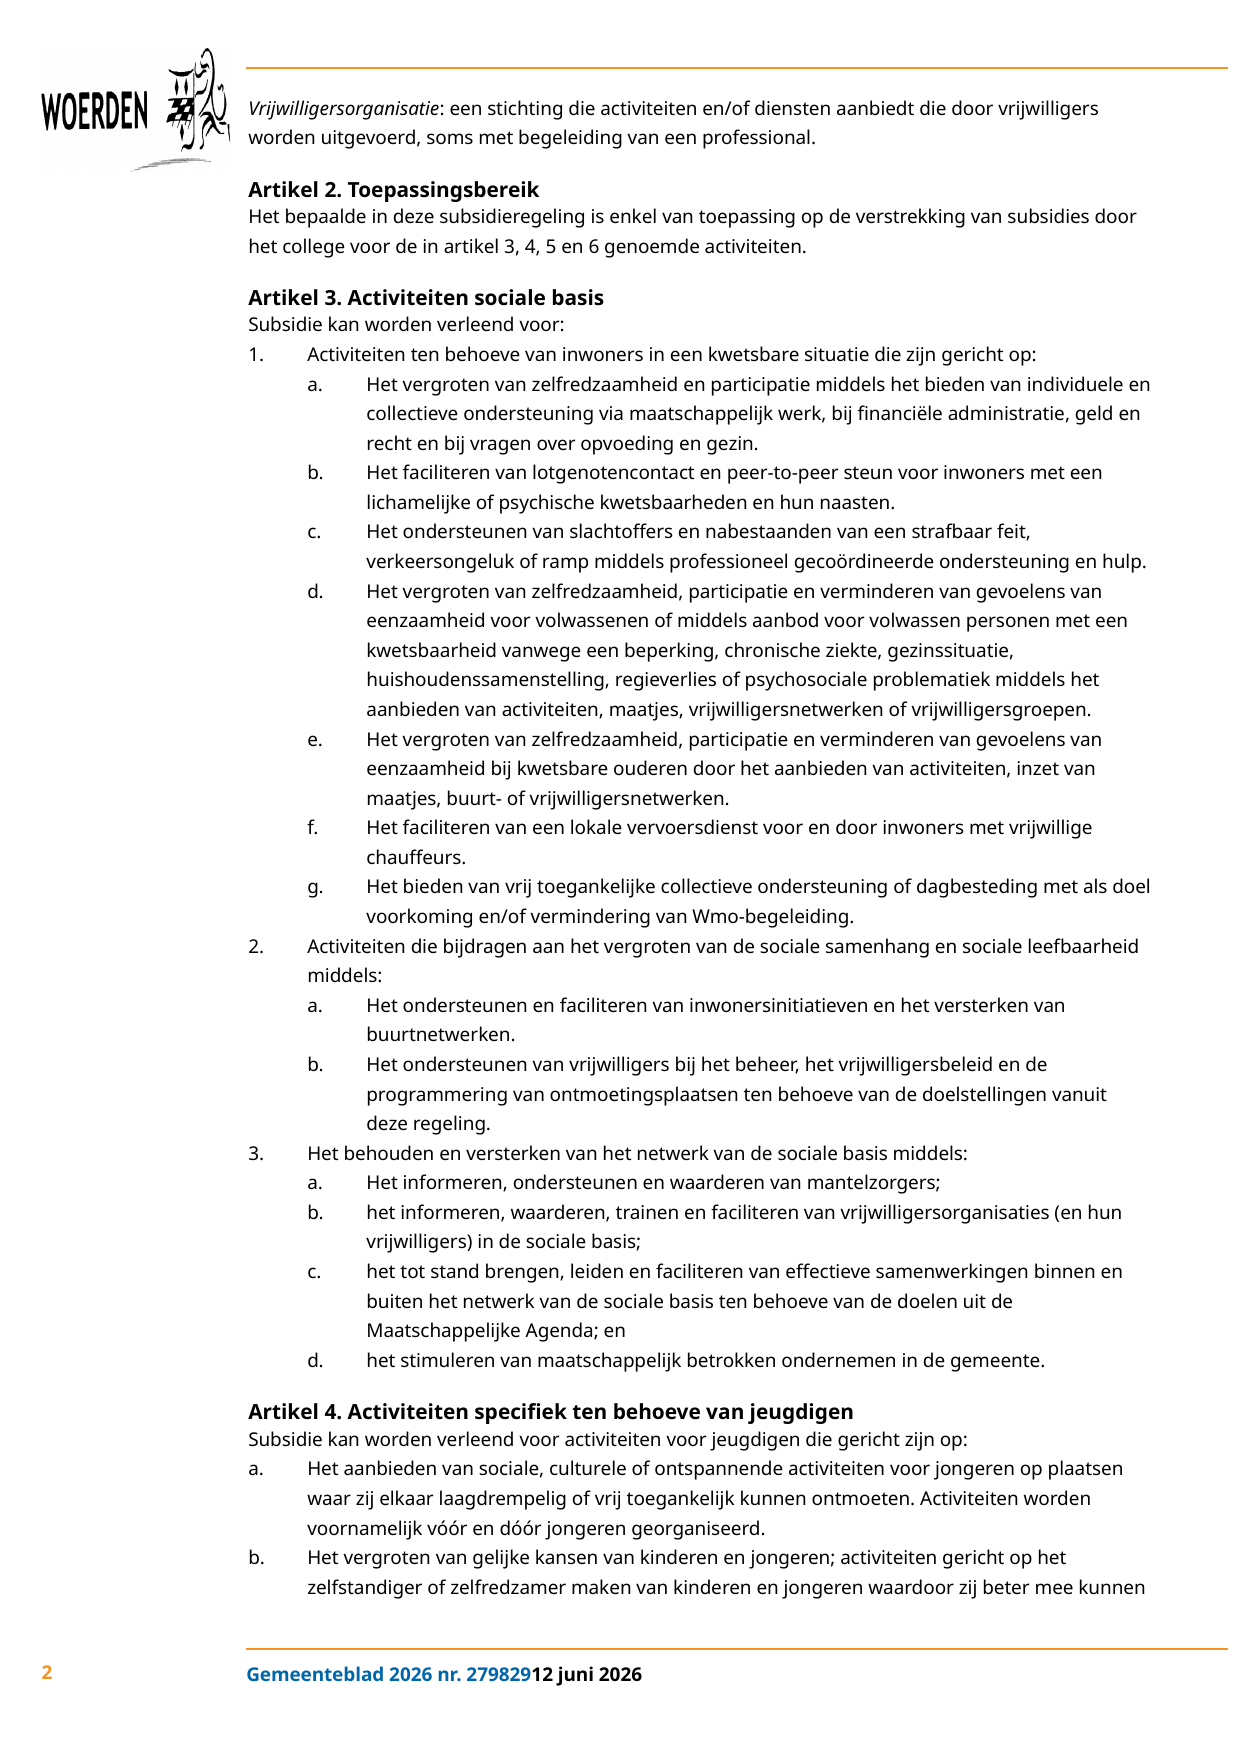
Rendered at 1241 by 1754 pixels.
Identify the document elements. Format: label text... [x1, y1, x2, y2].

list Het vergroten van gelijke kansen van kinderen en jongeren; activiteiten gericht op het zelfstandiger of zelfredzamer maken van kinderen en jongeren waardoor zij beter mee kunnen [248, 1544, 1152, 1599]
text Het bepaalde in deze subsidieregeling is enkel van toepassing op de verstrekking van subsidies door het college voor de in artikel 3, 4, 5 en 6 genoemde activiteiten. [248, 203, 1152, 258]
list Het vergroten van zelfredzaamheid en participatie middels het bieden van individuele en collectieve ondersteuning via maatschappelijk werk, bij financiële administratie, geld en recht en bij vragen over opvoeding en gezin. [307, 371, 1152, 456]
list Het vergroten van zelfredzaamheid, participatie en verminderen van gevoelens van eenzaamheid bij kwetsbare ouderen door het aanbieden van activiteiten, inzet van maatjes, buurt- of vrijwilligersnetwerken. [307, 726, 1152, 811]
text Subsidie kan worden verleend voor activiteiten voor jeugdigen die gericht zijn op: [248, 1426, 1152, 1452]
list Activiteiten die bijdragen aan het vergroten van de sociale samenhang en sociale leefbaarheid middels: [248, 933, 1152, 988]
list Het ondersteunen en faciliteren van inwonersinitiatieven en het versterken van buurtnetwerken. [307, 992, 1152, 1047]
list Activiteiten ten behoeve van inwoners in een kwetsbare situatie die zijn gericht op: [248, 341, 1152, 367]
list Het bieden van vrij toegankelijke collectieve ondersteuning of dagbesteding met als doel voorkoming en/of vermindering van Wmo-begeleiding. [307, 874, 1152, 929]
list het stimuleren van maatschappelijk betrokken ondernemen in de gemeente. [307, 1347, 1152, 1373]
text Artikel 4. Activiteiten specifiek ten behoeve van jeugdigen [248, 1397, 1152, 1426]
text Subsidie kan worden verleend voor: [248, 312, 1152, 337]
list het tot stand brengen, leiden en faciliteren van effectieve samenwerkingen binnen en buiten het netwerk van de sociale basis ten behoeve van de doelen uit de Maatschappelijke Agenda; en [307, 1258, 1152, 1343]
list Het informeren, ondersteunen en waarderen van mantelzorgers; [307, 1169, 1152, 1195]
list Het ondersteunen van vrijwilligers bij het beheer, het vrijwilligersbeleid en de programmering van ontmoetingsplaatsen ten behoeve van de doelstellingen vanuit deze regeling. [307, 1051, 1152, 1136]
picture [41, 47, 231, 172]
list Het vergroten van zelfredzaamheid, participatie en verminderen van gevoelens van eenzaamheid voor volwassenen of middels aanbod voor volwassen personen met een kwetsbaarheid vanwege een beperking, chronische ziekte, gezinssituatie, huishoudenssamenstelling, regieverlies of psychosociale problematiek middels het aanbieden van activiteiten, maatjes, vrijwilligersnetwerken of vrijwilligersgroepen. [307, 578, 1152, 722]
list Het faciliteren van lotgenotencontact en peer-to-peer steun voor inwoners met een lichamelijke of psychische kwetsbaarheden en hun naasten. [307, 459, 1152, 515]
list Het aanbieden van sociale, culturele of ontspannende activiteiten voor jongeren op plaatsen waar zij elkaar laagdrempelig of vrij toegankelijk kunnen ontmoeten. Activiteiten worden voornamelijk vóór en dóór jongeren georganiseerd. [248, 1456, 1152, 1540]
list Het ondersteunen van slachtoffers en nabestaanden van een strafbaar feit, verkeersongeluk of ramp middels professioneel gecoördineerde ondersteuning en hulp. [307, 519, 1152, 574]
text Vrijwilligersorganisatie: een stichting die activiteiten en/of diensten aanbiedt die door vrijwilligers worden uitgevoerd, soms met begeleiding van een professional. [248, 95, 1152, 150]
list Het behouden en versterken van het netwerk van de sociale basis middels: [248, 1140, 1152, 1166]
text Artikel 3. Activiteiten sociale basis [248, 283, 1152, 312]
text Artikel 2. Toepassingsbereik [248, 175, 1152, 203]
list Het faciliteren van een lokale vervoersdienst voor en door inwoners met vrijwillige chauffeurs. [307, 814, 1152, 870]
list het informeren, waarderen, trainen en faciliteren van vrijwilligersorganisaties (en hun vrijwilligers) in de sociale basis; [307, 1199, 1152, 1254]
